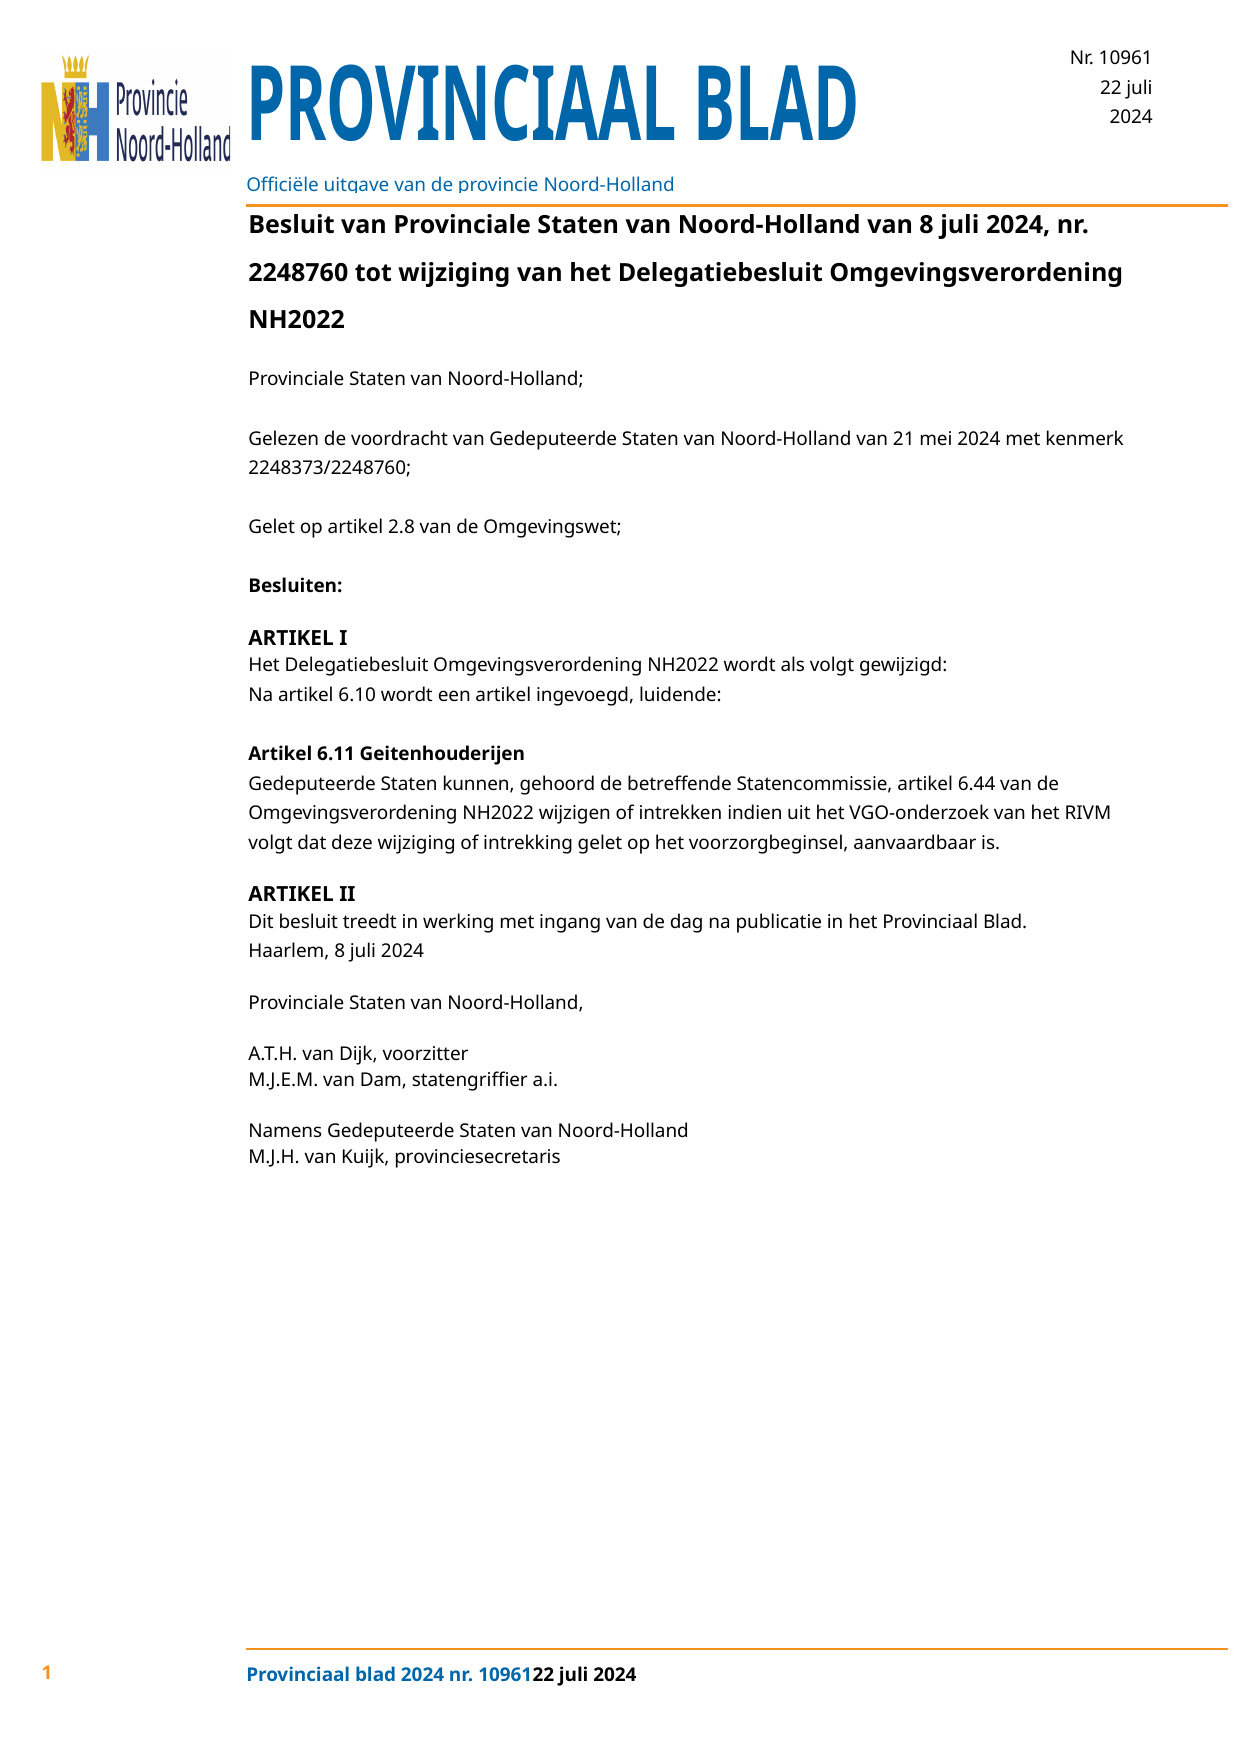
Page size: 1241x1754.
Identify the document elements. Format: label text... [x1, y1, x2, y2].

text M.J.E.M. van Dam, statengriffier a.i. [248, 1066, 1152, 1092]
text M.J.H. van Kuijk, provinciesecretaris [248, 1143, 1152, 1169]
text Besluiten: [248, 573, 1152, 598]
picture [41, 47, 231, 172]
text Gelezen de voordracht van Gedeputeerde Staten van Noord-Holland van 21 mei 2024 met kenmerk 2248373/2248760; [248, 425, 1152, 480]
text Gedeputeerde Staten kunnen, gehoord de betreffende Statencommissie, artikel 6.44 van de Omgevingsverordening NH2022 wijzigen of intrekken indien uit het VGO-onderzoek van het RIVM volgt dat deze wijziging of intrekking gelet op het voorzorgbeginsel, aanvaardbaar is. [248, 770, 1152, 855]
text Besluit van Provinciale Staten van Noord-Holland van 8 juli 2024, nr. 2248760 tot wijziging van het Delegatiebesluit Omgevingsverordening NH2022 [248, 207, 1152, 336]
text Haarlem, 8 juli 2024 [248, 937, 1152, 963]
text Namens Gedeputeerde Staten van Noord-Holland [248, 1117, 1152, 1143]
text A.T.H. van Dijk, voorzitter [248, 1040, 1152, 1066]
text Na artikel 6.10 wordt een artikel ingevoegd, luidende: [248, 681, 1152, 707]
text ARTIKEL I [248, 623, 1152, 651]
text Het Delegatiebesluit Omgevingsverordening NH2022 wordt als volgt gewijzigd: [248, 651, 1152, 677]
text Gelet op artikel 2.8 van de Omgevingswet; [248, 513, 1152, 539]
text Dit besluit treedt in werking met ingang van de dag na publicatie in het Provinciaal Blad. [248, 908, 1152, 933]
text ARTIKEL II [248, 879, 1152, 908]
text Provinciale Staten van Noord-Holland; [248, 366, 1152, 391]
text Provinciale Staten van Noord-Holland, [248, 989, 1152, 1014]
text Artikel 6.11 Geitenhouderijen [248, 740, 1152, 766]
